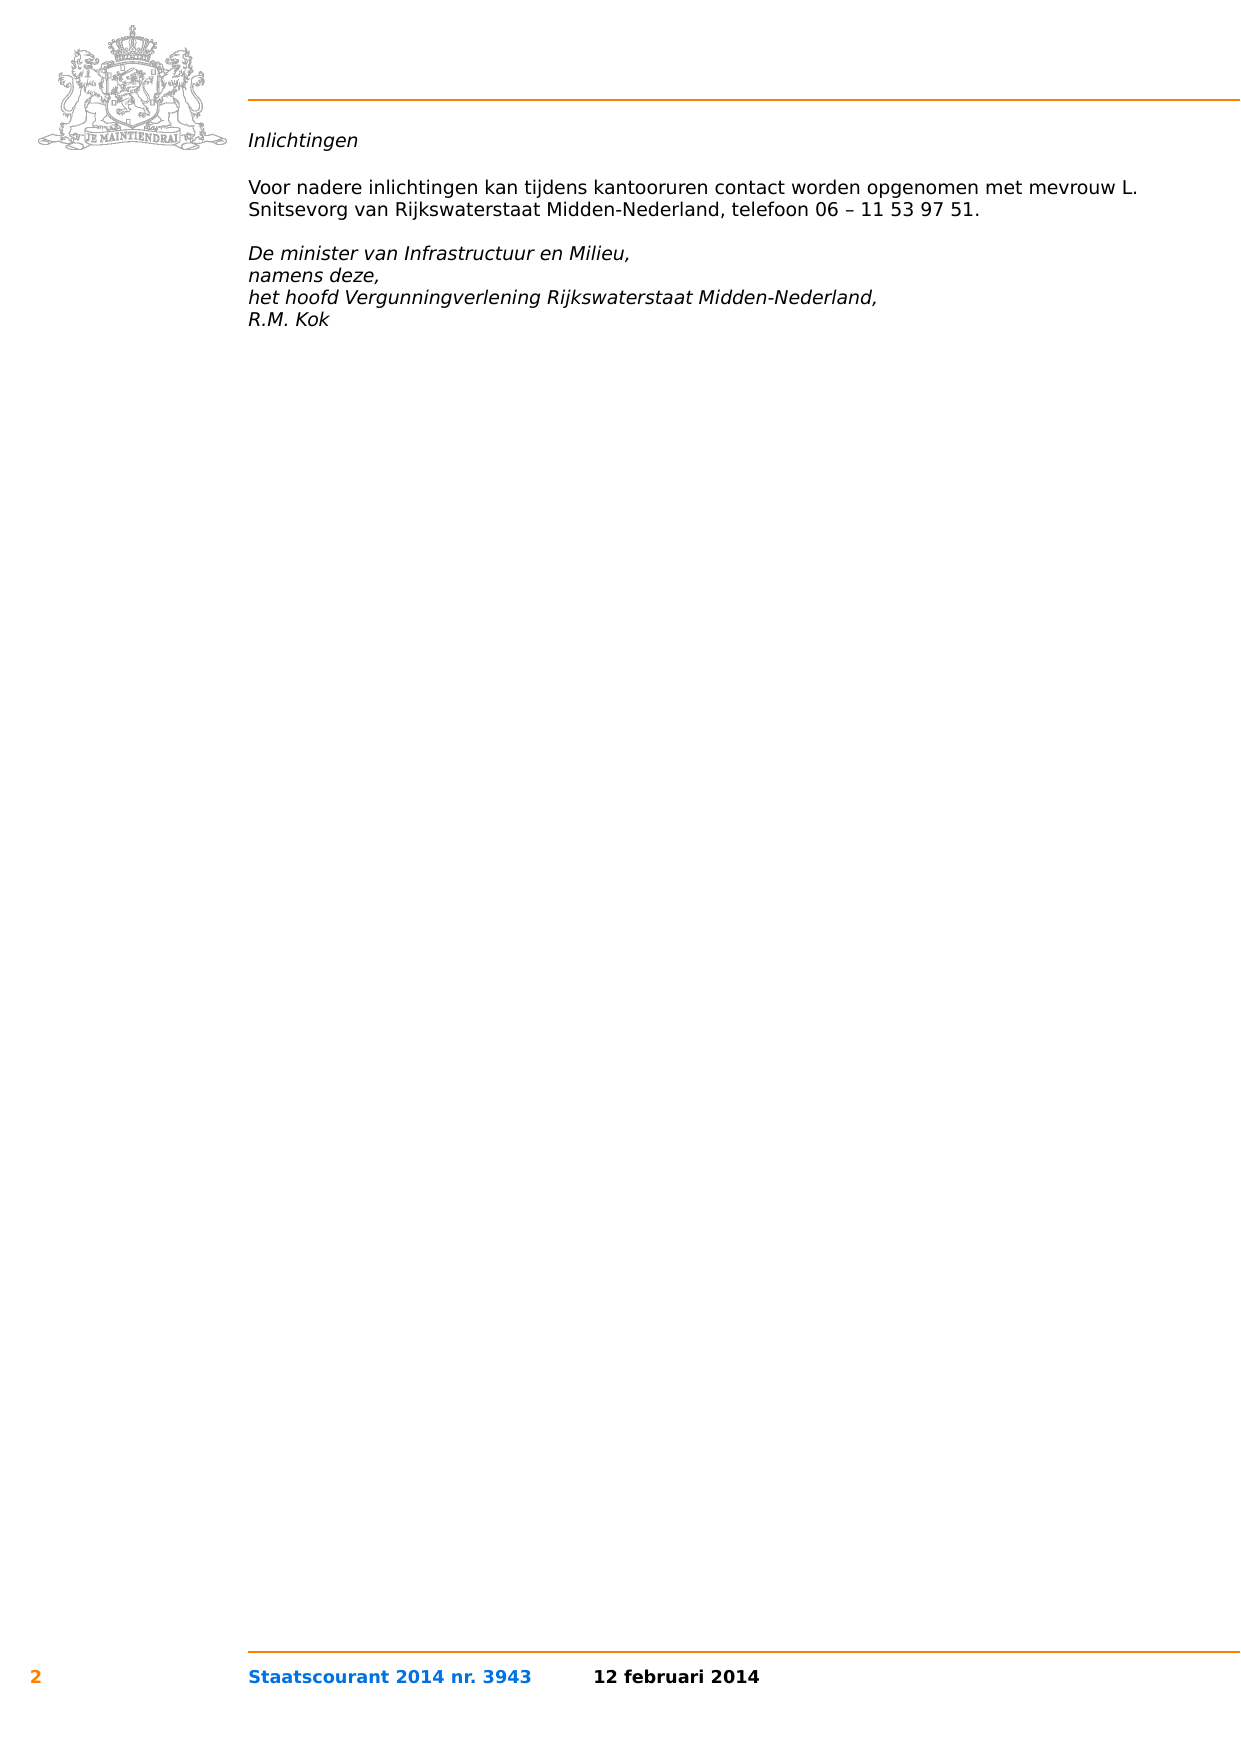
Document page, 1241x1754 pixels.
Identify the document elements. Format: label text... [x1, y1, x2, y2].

subtitle Inlichtingen [248, 130, 1163, 152]
picture [38, 25, 227, 150]
text De minister van Infrastructuur en Milieu, namens deze, het hoofd Vergunningverlening Rijkswaterstaat Midden-Nederland, R.M. Kok [248, 243, 1163, 331]
text Voor nadere inlichtingen kan tijdens kantooruren contact worden opgenomen met mevrouw L. Snitsevorg van Rijkswaterstaat Midden-Nederland, telefoon 06 – 11 53 97 51. [248, 177, 1163, 221]
